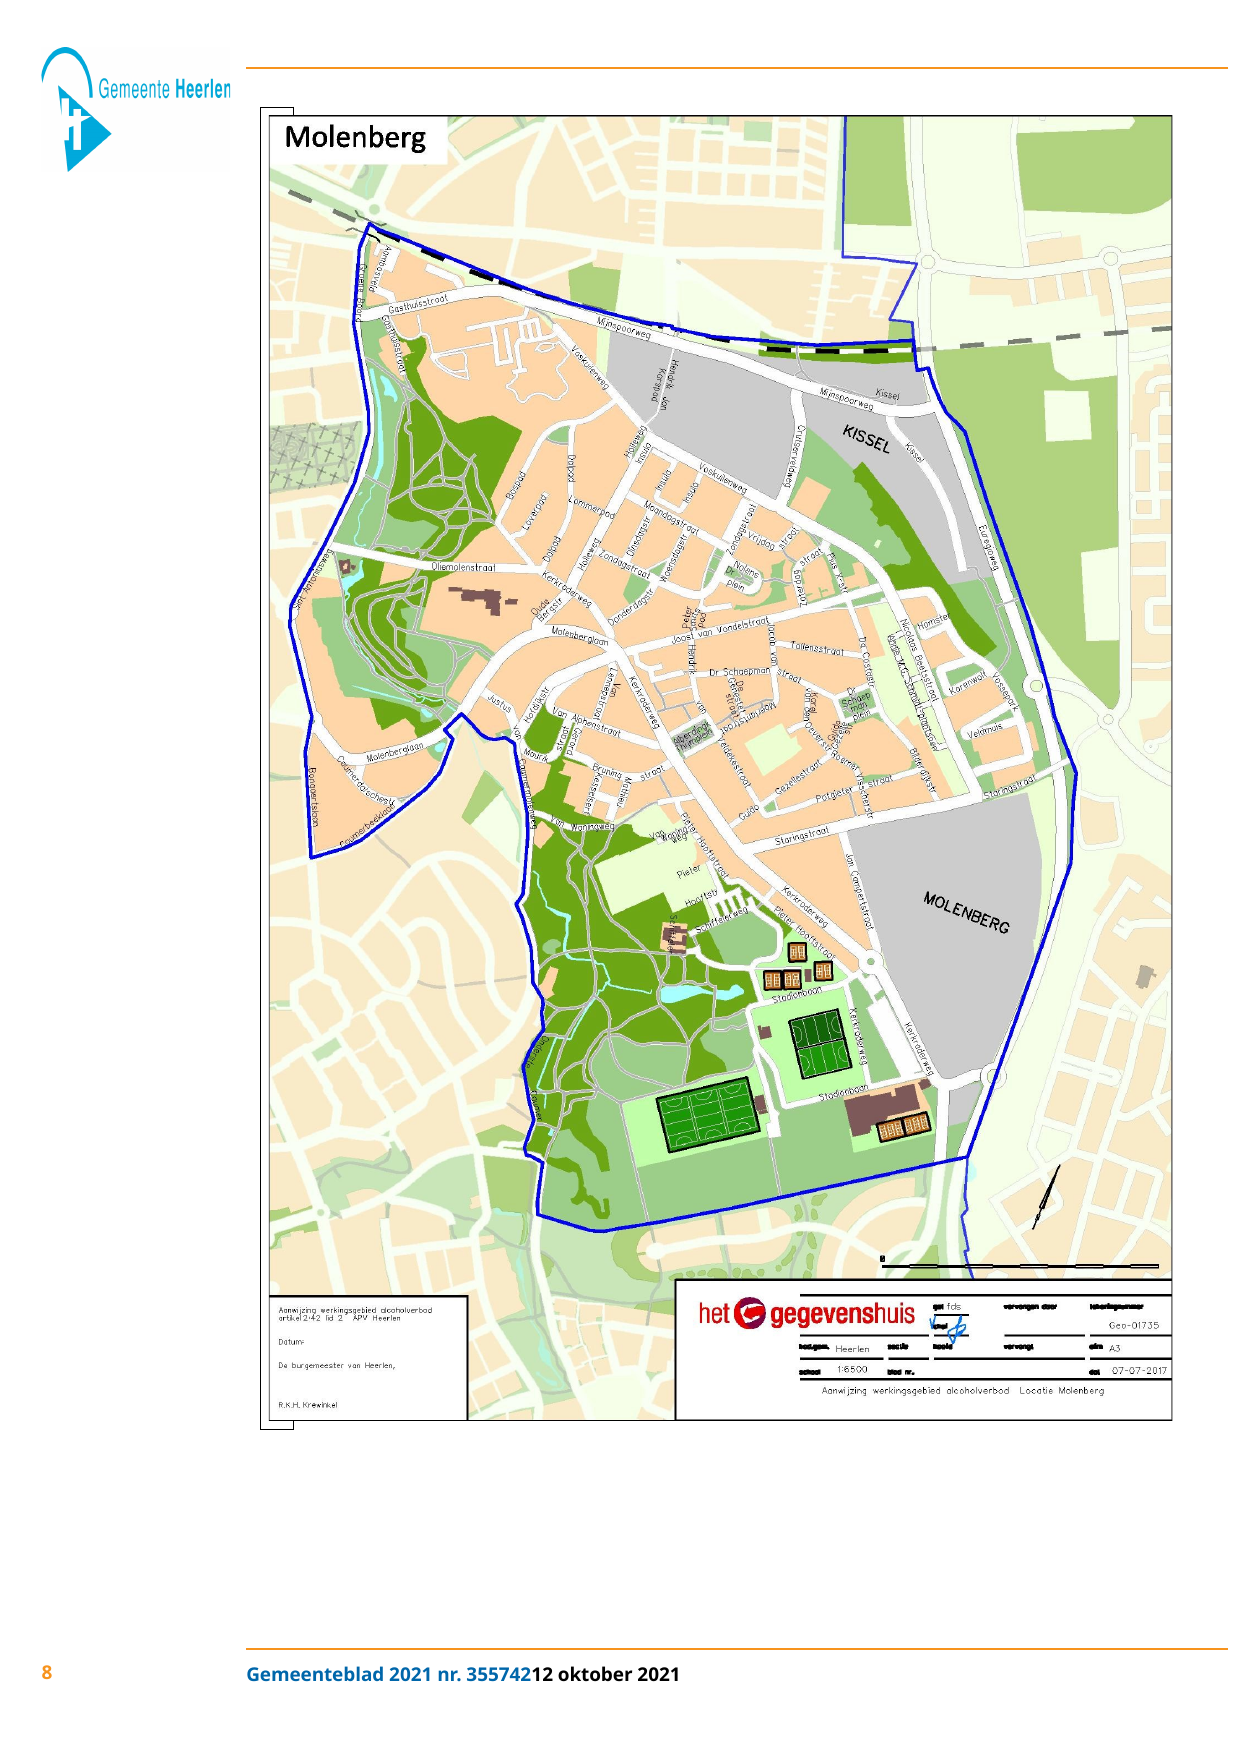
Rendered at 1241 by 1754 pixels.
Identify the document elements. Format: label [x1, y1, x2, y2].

picture [268, 115, 1173, 1421]
picture [41, 47, 231, 172]
picture [41, 47, 59, 70]
